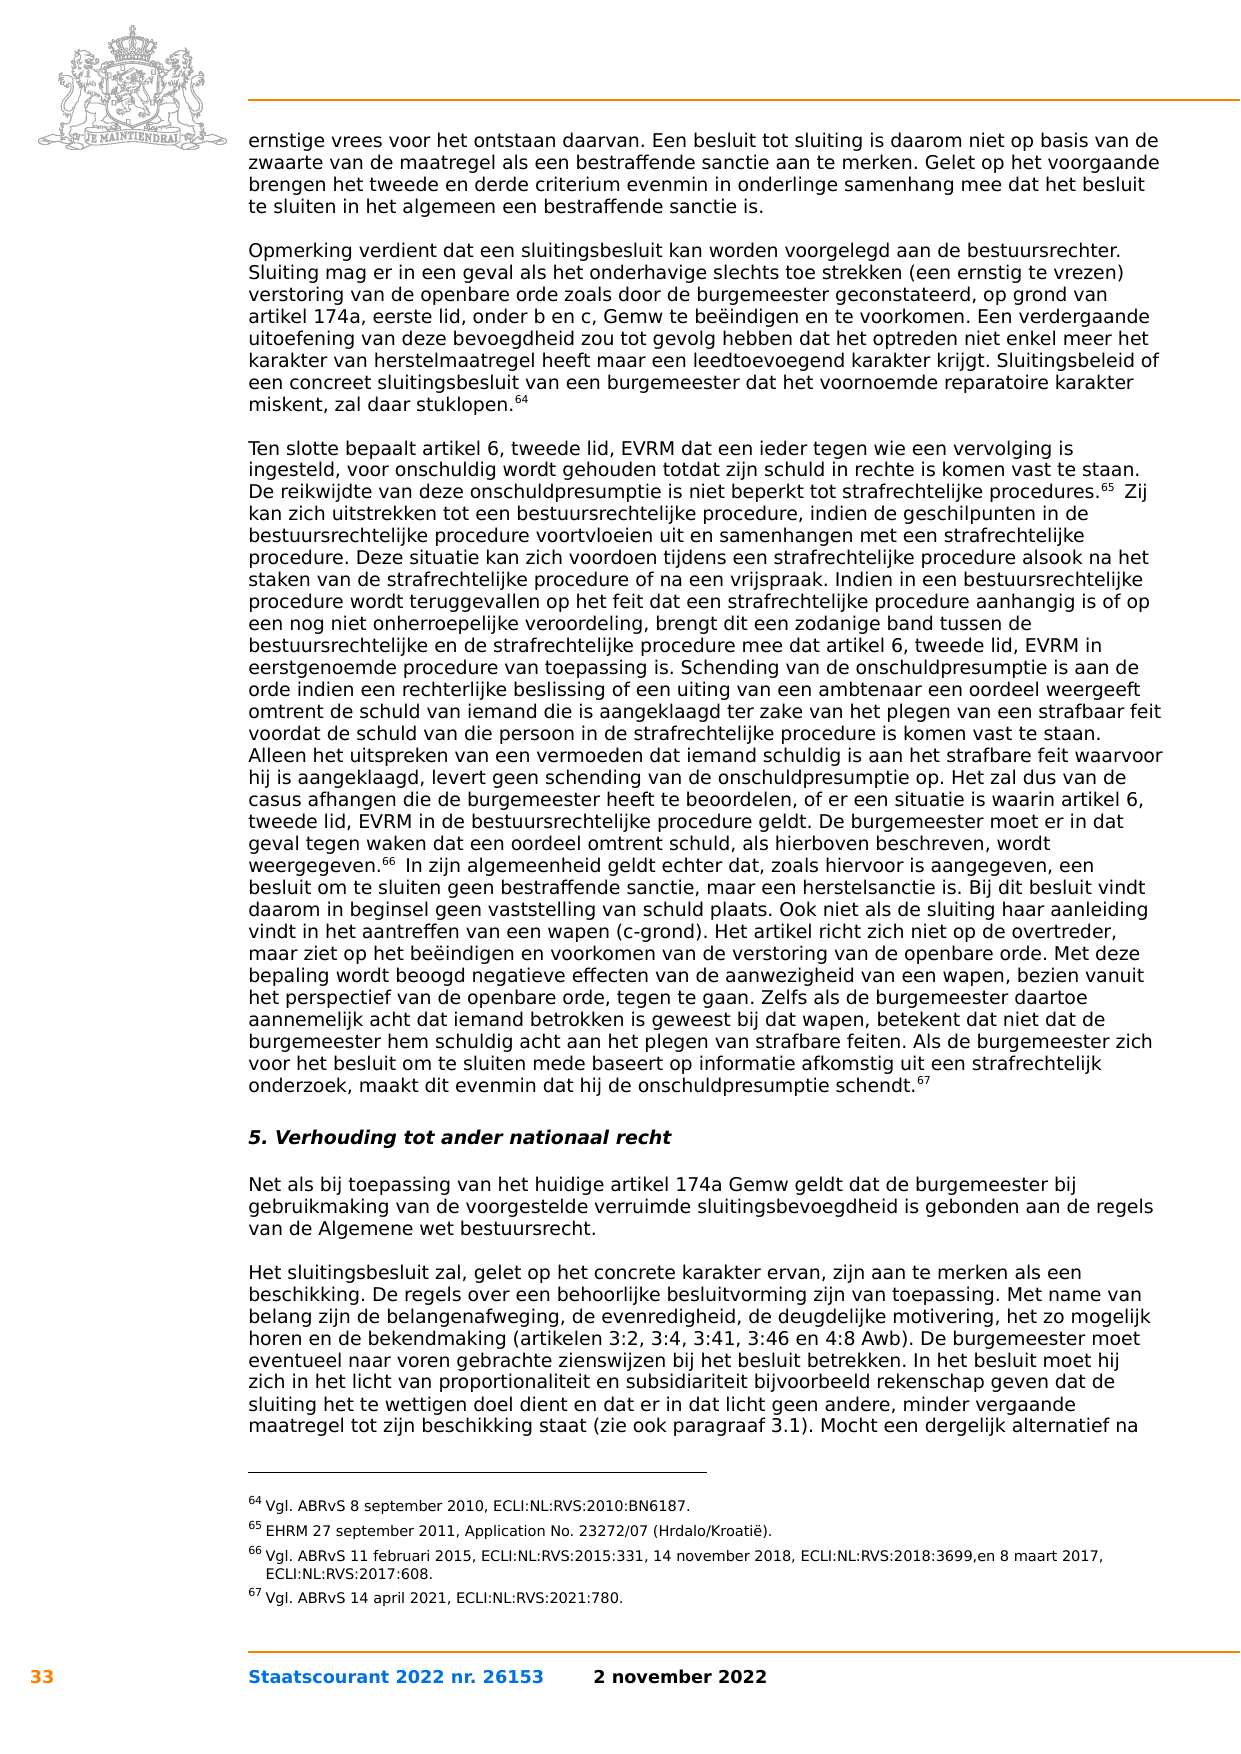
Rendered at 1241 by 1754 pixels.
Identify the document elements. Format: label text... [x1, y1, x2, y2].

text Vgl. ABRvS 11 februari 2015, ECLI:NL:RVS:2015:331, 14 november 2018, ECLI:NL:RVS:2018:3699,en 8 maart 2017, ECLI:NL:RVS:2017:608. [248, 1544, 1163, 1583]
subtitle 5. Verhouding tot ander nationaal recht [248, 1127, 1163, 1149]
text Vgl. ABRvS 14 april 2021, ECLI:NL:RVS:2021:780. [248, 1586, 1163, 1608]
picture [38, 25, 227, 150]
text Vgl. ABRvS 8 september 2010, ECLI:NL:RVS:2010:BN6187. [248, 1494, 1163, 1516]
text ernstige vrees voor het ontstaan daarvan. Een besluit tot sluiting is daarom niet op basis van de zwaarte van de maatregel als een bestraffende sanctie aan te merken. Gelet op het voorgaande brengen het tweede en derde criterium evenmin in onderlinge samenhang mee dat het besluit te sluiten in het algemeen een bestraffende sanctie is. [248, 130, 1163, 218]
text Ten slotte bepaalt artikel 6, tweede lid, EVRM dat een ieder tegen wie een vervolging is ingesteld, voor onschuldig wordt gehouden totdat zijn schuld in rechte is komen vast te staan. De reikwijdte van deze onschuldpresumptie is niet beperkt tot strafrechtelijke procedures. Zij kan zich uitstrekken tot een bestuursrechtelijke procedure, indien de geschilpunten in de bestuursrechtelijke procedure voortvloeien uit en samenhangen met een strafrechtelijke procedure. Deze situatie kan zich voordoen tijdens een strafrechtelijke procedure alsook na het staken van de strafrechtelijke procedure of na een vrijspraak. Indien in een bestuursrechtelijke procedure wordt teruggevallen op het feit dat een strafrechtelijke procedure aanhangig is of op een nog niet onherroepelijke veroordeling, brengt dit een zodanige band tussen de bestuursrechtelijke en de strafrechtelijke procedure mee dat artikel 6, tweede lid, EVRM in eerstgenoemde procedure van toepassing is. Schending van de onschuldpresumptie is aan de orde indien een rechterlijke beslissing of een uiting van een ambtenaar een oordeel weergeeft omtrent de schuld van iemand die is aangeklaagd ter zake van het plegen van een strafbaar feit voordat de schuld van die persoon in de strafrechtelijke procedure is komen vast te staan. Alleen het uitspreken van een vermoeden dat iemand schuldig is aan het strafbare feit waarvoor hij is aangeklaagd, levert geen schending van de onschuldpresumptie op. Het zal dus van de casus afhangen die de burgemeester heeft te beoordelen, of er een situatie is waarin artikel 6, tweede lid, EVRM in de bestuursrechtelijke procedure geldt. De burgemeester moet er in dat geval tegen waken dat een oordeel omtrent schuld, als hierboven beschreven, wordt weergegeven. In zijn algemeenheid geldt echter dat, zoals hiervoor is aangegeven, een besluit om te sluiten geen bestraffende sanctie, maar een herstelsanctie is. Bij dit besluit vindt daarom in beginsel geen vaststelling van schuld plaats. Ook niet als de sluiting haar aanleiding vindt in het aantreffen van een wapen (c-grond). Het artikel richt zich niet op de overtreder, maar ziet op het beëindigen en voorkomen van de verstoring van de openbare orde. Met deze bepaling wordt beoogd negatieve effecten van de aanwezigheid van een wapen, bezien vanuit het perspectief van de openbare orde, tegen te gaan. Zelfs als de burgemeester daartoe aannemelijk acht dat iemand betrokken is geweest bij dat wapen, betekent dat niet dat de burgemeester hem schuldig acht aan het plegen van strafbare feiten. Als de burgemeester zich voor het besluit om te sluiten mede baseert op informatie afkomstig uit een strafrechtelijk onderzoek, maakt dit evenmin dat hij de onschuldpresumptie schendt. [248, 437, 1163, 1097]
text Net als bij toepassing van het huidige artikel 174a Gemw geldt dat de burgemeester bij gebruikmaking van de voorgestelde verruimde sluitingsbevoegdheid is gebonden aan de regels van de Algemene wet bestuursrecht. [248, 1174, 1163, 1240]
text Het sluitingsbesluit zal, gelet op het concrete karakter ervan, zijn aan te merken als een beschikking. De regels over een behoorlijke besluitvorming zijn van toepassing. Met name van belang zijn de belangenafweging, de evenredigheid, de deugdelijke motivering, het zo mogelijk horen en de bekendmaking (artikelen 3:2, 3:4, 3:41, 3:46 en 4:8 Awb). De burgemeester moet eventueel naar voren gebrachte zienswijzen bij het besluit betrekken. In het besluit moet hij zich in het licht van proportionaliteit en subsidiariteit bijvoorbeeld rekenschap geven dat de sluiting het te wettigen doel dient en dat er in dat licht geen andere, minder vergaande maatregel tot zijn beschikking staat (zie ook paragraaf 3.1). Mocht een dergelijk alternatief na [248, 1262, 1163, 1437]
text Opmerking verdient dat een sluitingsbesluit kan worden voorgelegd aan de bestuursrechter. Sluiting mag er in een geval als het onderhavige slechts toe strekken (een ernstig te vrezen) verstoring van de openbare orde zoals door de burgemeester geconstateerd, op grond van artikel 174a, eerste lid, onder b en c, Gemw te beëindigen en te voorkomen. Een verdergaande uitoefening van deze bevoegdheid zou tot gevolg hebben dat het optreden niet enkel meer het karakter van herstelmaatregel heeft maar een leedtoevoegend karakter krijgt. Sluitingsbeleid of een concreet sluitingsbesluit van een burgemeester dat het voornoemde reparatoire karakter miskent, zal daar stuklopen. [248, 240, 1163, 416]
text EHRM 27 september 2011, Application No. 23272/07 (Hrdalo/Kroatië). [248, 1519, 1163, 1541]
